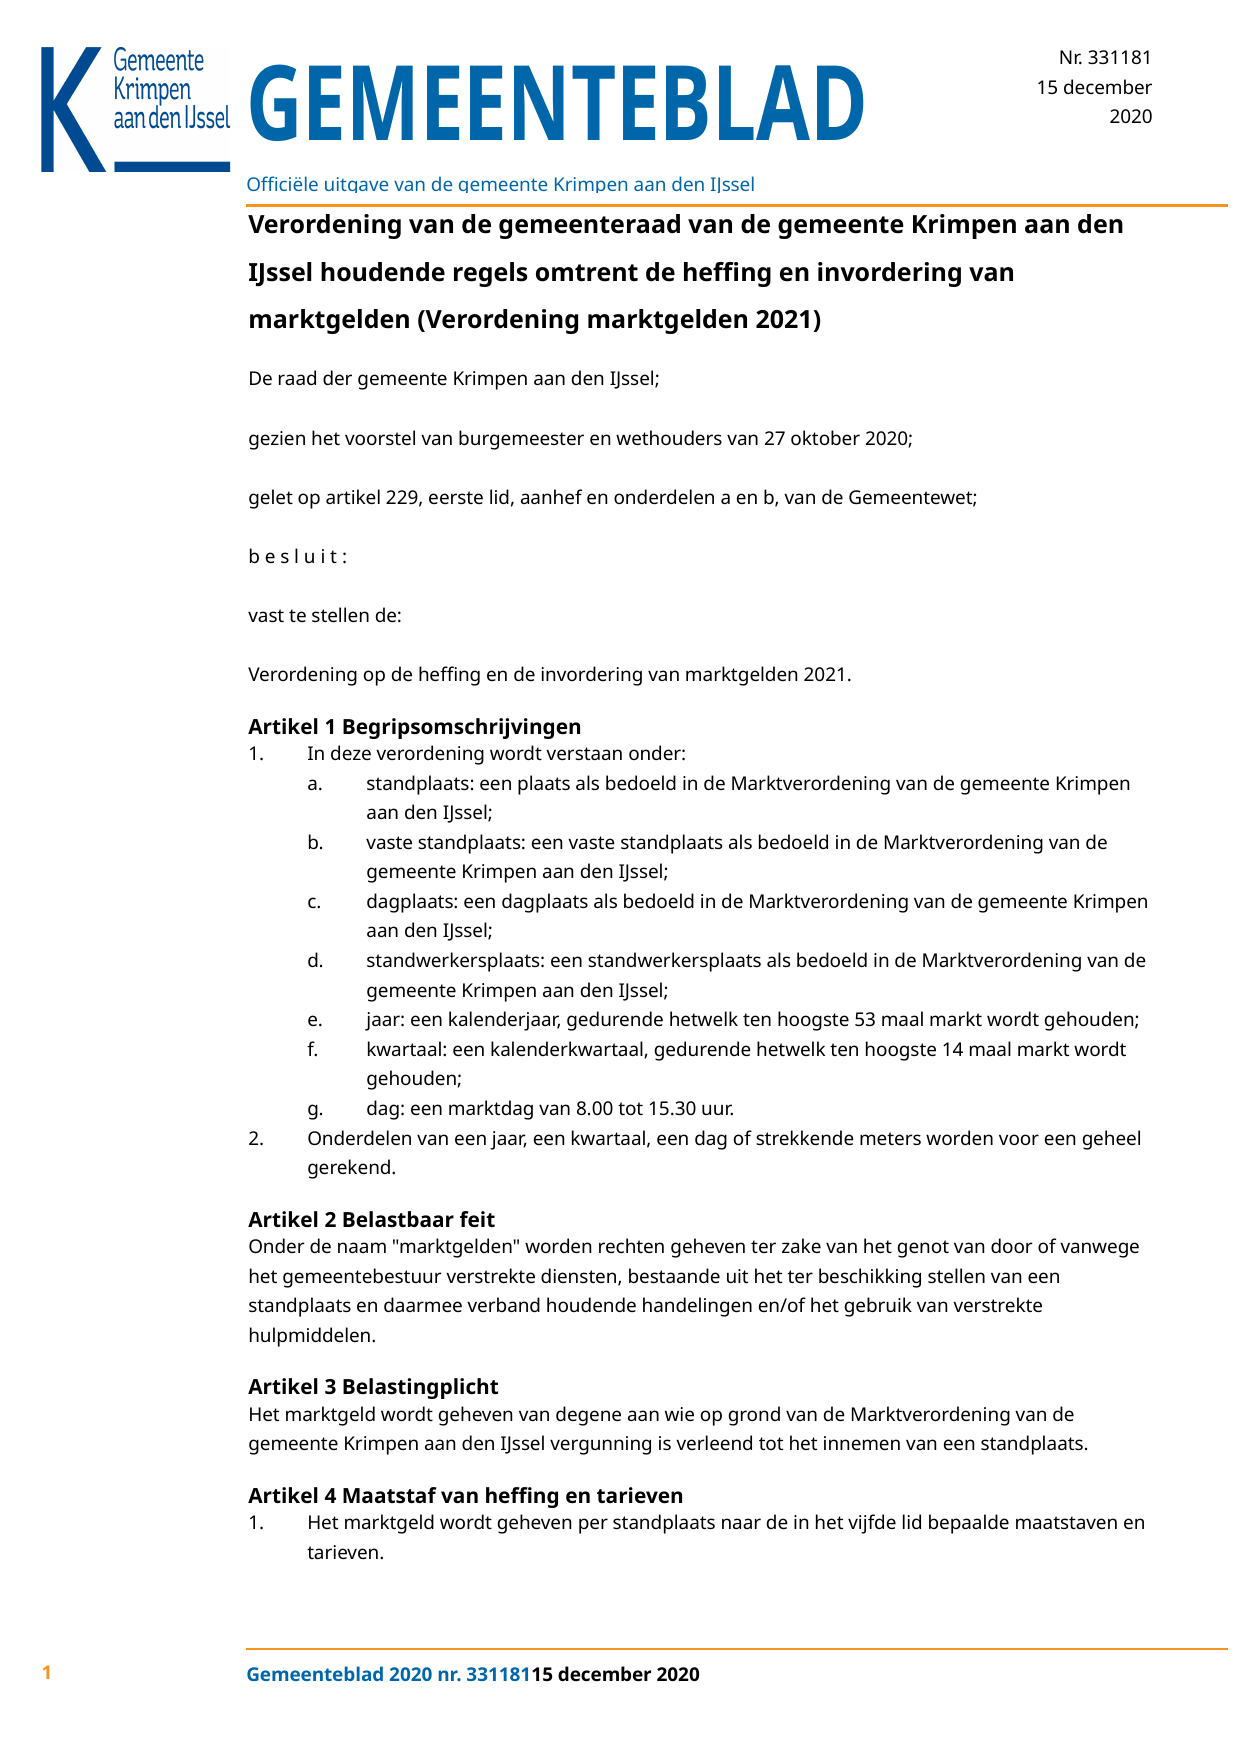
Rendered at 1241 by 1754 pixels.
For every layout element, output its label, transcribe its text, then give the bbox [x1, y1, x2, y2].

list dag: een marktdag van 8.00 tot 15.30 uur. [307, 1095, 1152, 1121]
list dagplaats: een dagplaats als bedoeld in de Marktverordening van de gemeente Krimpen aan den IJssel; [307, 888, 1152, 943]
list standplaats: een plaats als bedoeld in de Marktverordening van de gemeente Krimpen aan den IJssel; [307, 770, 1152, 825]
list In deze verordening wordt verstaan onder: [248, 740, 1152, 766]
text Verordening op de heffing en de invordering van marktgelden 2021. [248, 661, 1152, 687]
list Onderdelen van een jaar, een kwartaal, een dag of strekkende meters worden voor een geheel gerekend. [248, 1125, 1152, 1180]
text Artikel 2 Belastbaar feit [248, 1205, 1152, 1233]
text Onder de naam "marktgelden" worden rechten geheven ter zake van het genot van door of vanwege het gemeentebestuur verstrekte diensten, bestaande uit het ter beschikking stellen van een standplaats en daarmee verband houdende handelingen en/of het gebruik van verstrekte hulpmiddelen. [248, 1233, 1152, 1348]
text Artikel 3 Belastingplicht [248, 1372, 1152, 1401]
list jaar: een kalenderjaar, gedurende hetwelk ten hoogste 53 maal markt wordt gehouden; [307, 1006, 1152, 1032]
text Verordening van de gemeenteraad van de gemeente Krimpen aan den IJssel houdende regels omtrent de heffing en invordering van marktgelden (Verordening marktgelden 2021) [248, 207, 1152, 336]
list standwerkersplaats: een standwerkersplaats als bedoeld in de Marktverordening van de gemeente Krimpen aan den IJssel; [307, 947, 1152, 1003]
text vast te stellen de: [248, 602, 1152, 628]
list Het marktgeld wordt geheven per standplaats naar de in het vijfde lid bepaalde maatstaven en tarieven. [248, 1509, 1152, 1564]
list kwartaal: een kalenderkwartaal, gedurende hetwelk ten hoogste 14 maal markt wordt gehouden; [307, 1036, 1152, 1091]
list vaste standplaats: een vaste standplaats als bedoeld in de Marktverordening van de gemeente Krimpen aan den IJssel; [307, 829, 1152, 884]
text gezien het voorstel van burgemeester en wethouders van 27 oktober 2020; [248, 425, 1152, 450]
picture [41, 47, 231, 172]
text Artikel 1 Begripsomschrijvingen [248, 712, 1152, 740]
text Het marktgeld wordt geheven van degene aan wie op grond van de Marktverordening van de gemeente Krimpen aan den IJssel vergunning is verleend tot het innemen van een standplaats. [248, 1401, 1152, 1456]
text Artikel 4 Maatstaf van heffing en tarieven [248, 1481, 1152, 1509]
text De raad der gemeente Krimpen aan den IJssel; [248, 366, 1152, 391]
text gelet op artikel 229, eerste lid, aanhef en onderdelen a en b, van de Gemeentewet; [248, 484, 1152, 509]
text b e s l u i t : [248, 543, 1152, 569]
